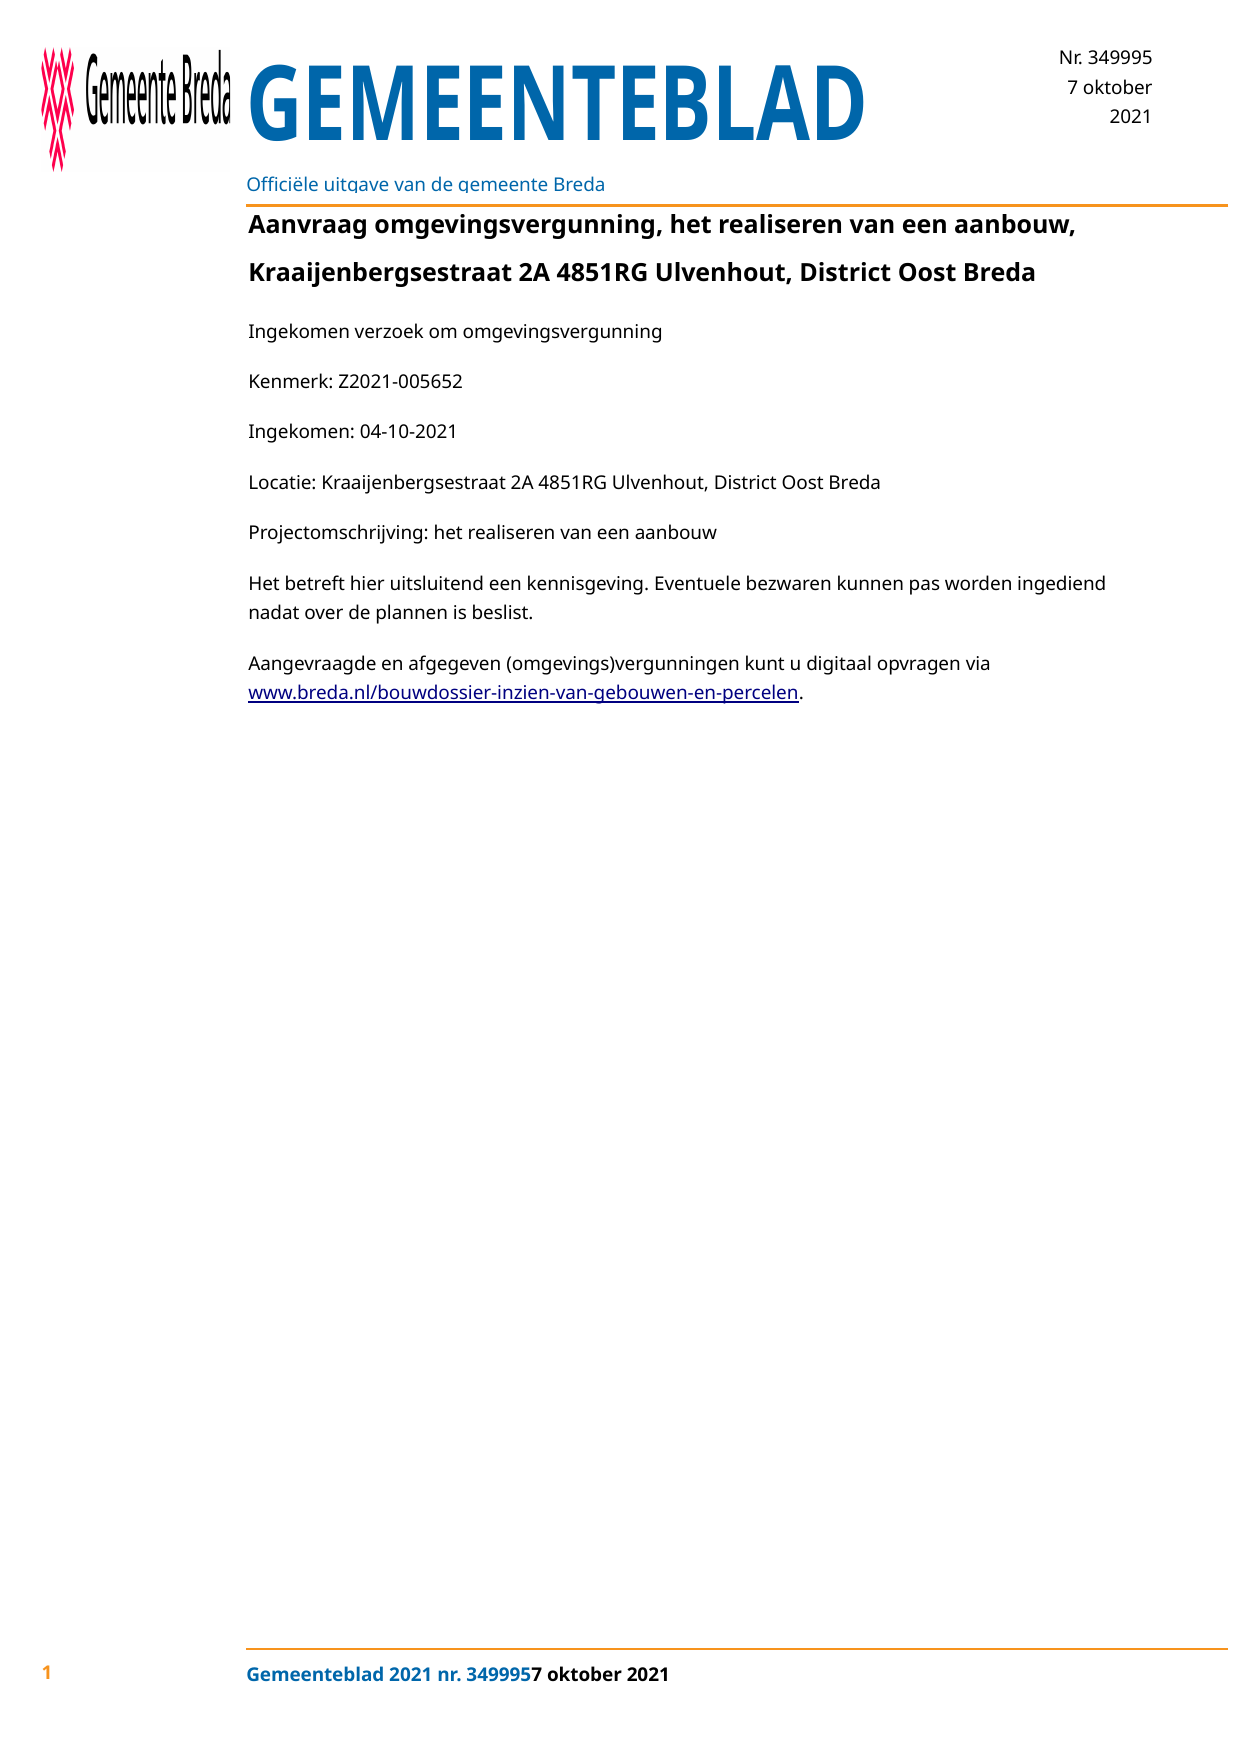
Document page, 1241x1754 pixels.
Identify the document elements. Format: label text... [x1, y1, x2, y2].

text Projectomschrijving: het realiseren van een aanbouw [248, 519, 1152, 545]
text Aangevraagde en afgegeven (omgevings)vergunningen kunt u digitaal opvragen via www.breda.nl/bouwdossier-inzien-van-gebouwen-en-percelen. [248, 650, 1152, 705]
text Kenmerk: Z2021-005652 [248, 368, 1152, 394]
text Aanvraag omgevingsvergunning, het realiseren van een aanbouw, Kraaijenbergsestraat 2A 4851RG Ulvenhout, District Oost Breda [248, 207, 1152, 288]
text Ingekomen verzoek om omgevingsvergunning [248, 318, 1152, 344]
picture [41, 47, 231, 172]
text Locatie: Kraaijenbergsestraat 2A 4851RG Ulvenhout, District Oost Breda [248, 469, 1152, 495]
text Ingekomen: 04-10-2021 [248, 419, 1152, 444]
text Het betreft hier uitsluitend een kennisgeving. Eventuele bezwaren kunnen pas worden ingediend nadat over de plannen is beslist. [248, 570, 1152, 625]
